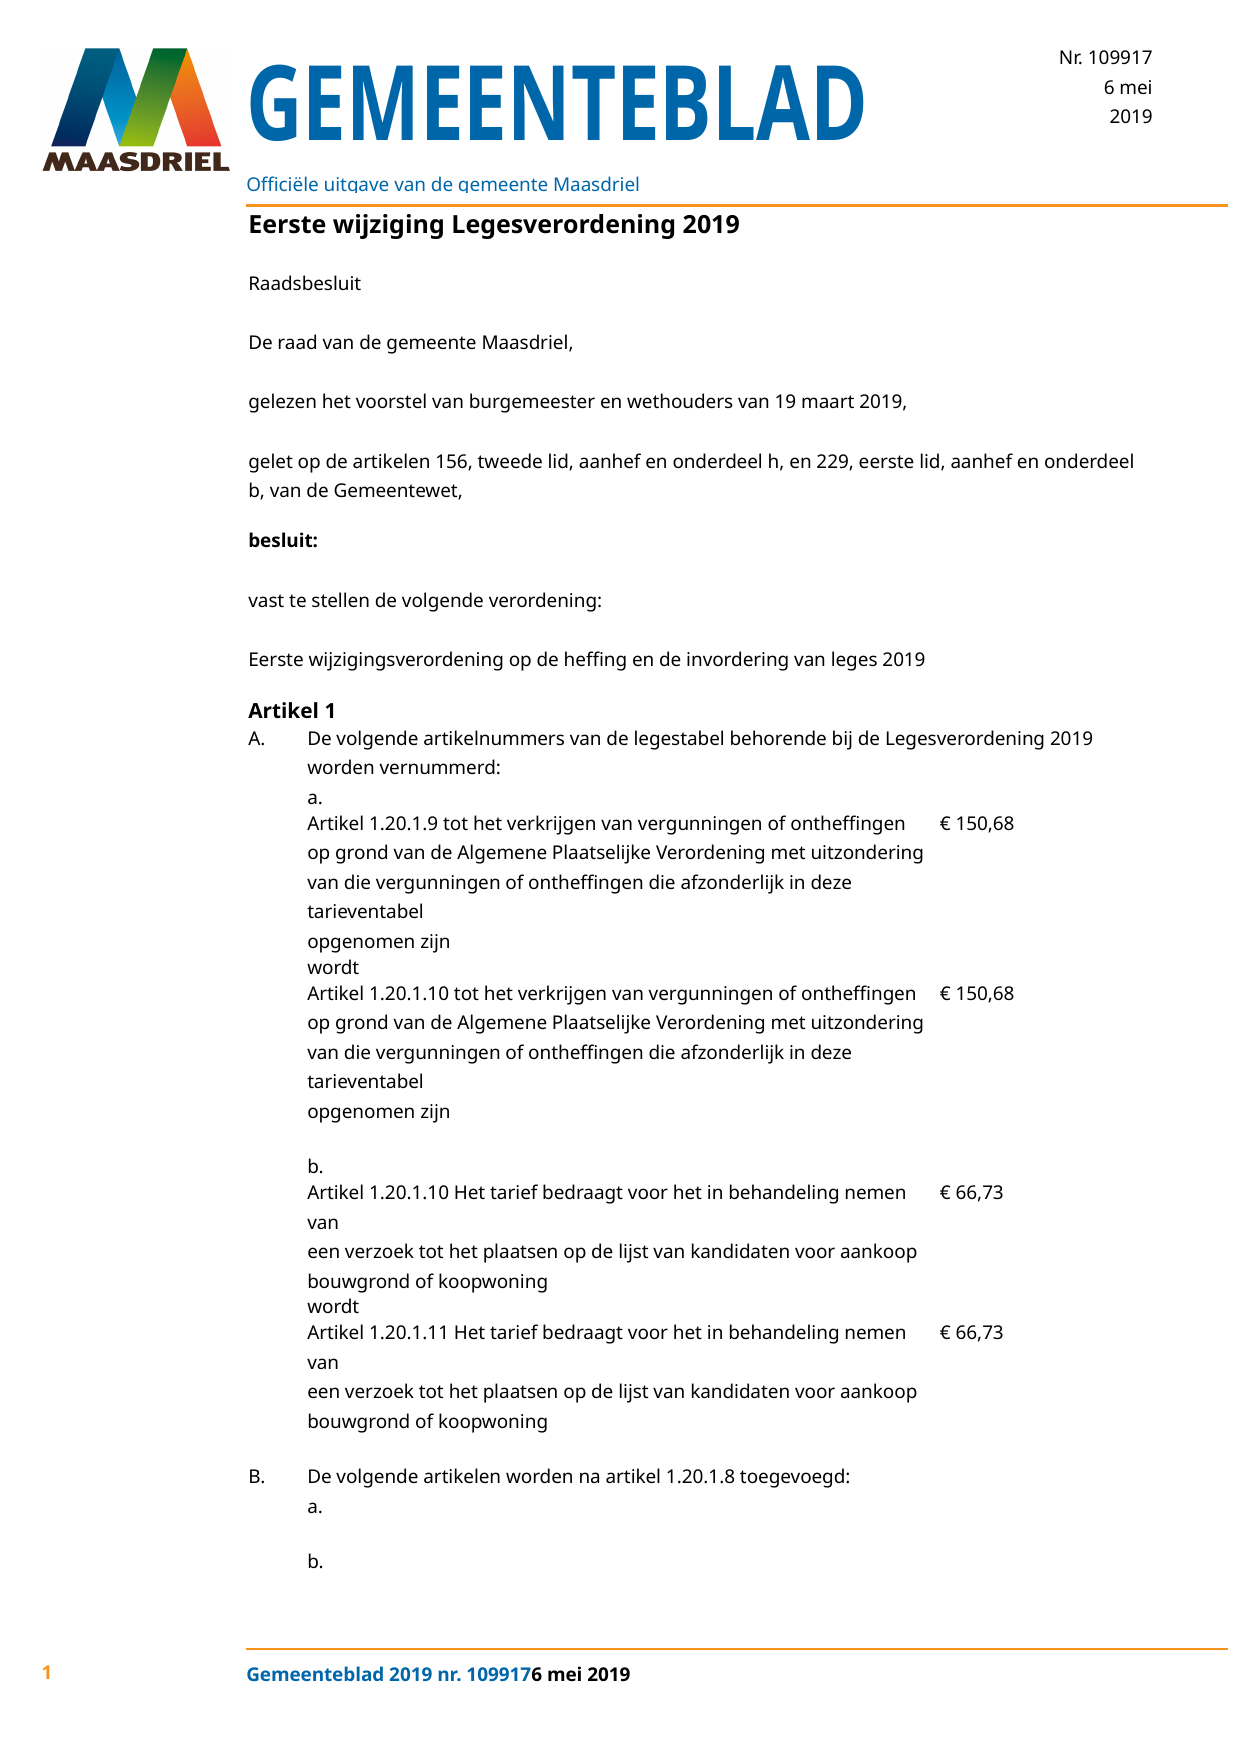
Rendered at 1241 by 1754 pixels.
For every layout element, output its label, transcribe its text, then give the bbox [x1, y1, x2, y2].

list De volgende artikelen worden na artikel 1.20.1.8 toegevoegd: [248, 1464, 1152, 1489]
text vast te stellen de volgende verordening: [248, 587, 1152, 613]
picture [41, 47, 231, 172]
text Artikel 1 [248, 696, 1152, 725]
text Eerste wijzigingsverordening op de heffing en de invordering van leges 2019 [248, 646, 1152, 672]
table_cell Artikel 1.20.1.10 tot het verkrijgen van vergunningen of ontheffingen op grond van de Algemene Plaatselijke Verordening met uitzondering van die vergunningen of ontheffingen die afzonderlijk in deze tarieventabel opgenomen zijn [307, 980, 939, 1124]
list De volgende artikelnummers van de legestabel behorende bij de Legesverordening 2019 worden vernummerd: [248, 725, 1152, 780]
table_header Artikel 1.20.1.10 Het tarief bedraagt voor het in behandeling nemen van een verzoek tot het plaatsen op de lijst van kandidaten voor aankoop bouwgrond of koopwoning [307, 1179, 939, 1294]
text besluit: [248, 528, 1152, 553]
table_header € 150,68 [940, 810, 1211, 954]
table_cell Artikel 1.20.1.11 Het tarief bedraagt voor het in behandeling nemen van een verzoek tot het plaatsen op de lijst van kandidaten voor aankoop bouwgrond of koopwoning [307, 1320, 939, 1434]
text Eerste wijziging Legesverordening 2019 [248, 207, 1152, 241]
text Raadsbesluit [248, 270, 1152, 296]
table_cell wordt [307, 1294, 939, 1319]
table_cell € 66,73 [940, 1320, 1211, 1434]
table_header Artikel 1.20.1.9 tot het verkrijgen van vergunningen of ontheffingen op grond van de Algemene Plaatselijke Verordening met uitzondering van die vergunningen of ontheffingen die afzonderlijk in deze tarieventabel opgenomen zijn [307, 810, 939, 954]
text gelet op de artikelen 156, tweede lid, aanhef en onderdeel h, en 229, eerste lid, aanhef en onderdeel b, van de Gemeentewet, [248, 448, 1152, 503]
text gelezen het voorstel van burgemeester en wethouders van 19 maart 2019, [248, 389, 1152, 414]
table_cell [940, 954, 1211, 980]
table_cell [940, 1294, 1211, 1319]
table_cell € 150,68 [940, 980, 1211, 1124]
table_cell wordt [307, 954, 939, 980]
text De raad van de gemeente Maasdriel, [248, 329, 1152, 355]
table_header € 66,73 [940, 1179, 1211, 1294]
